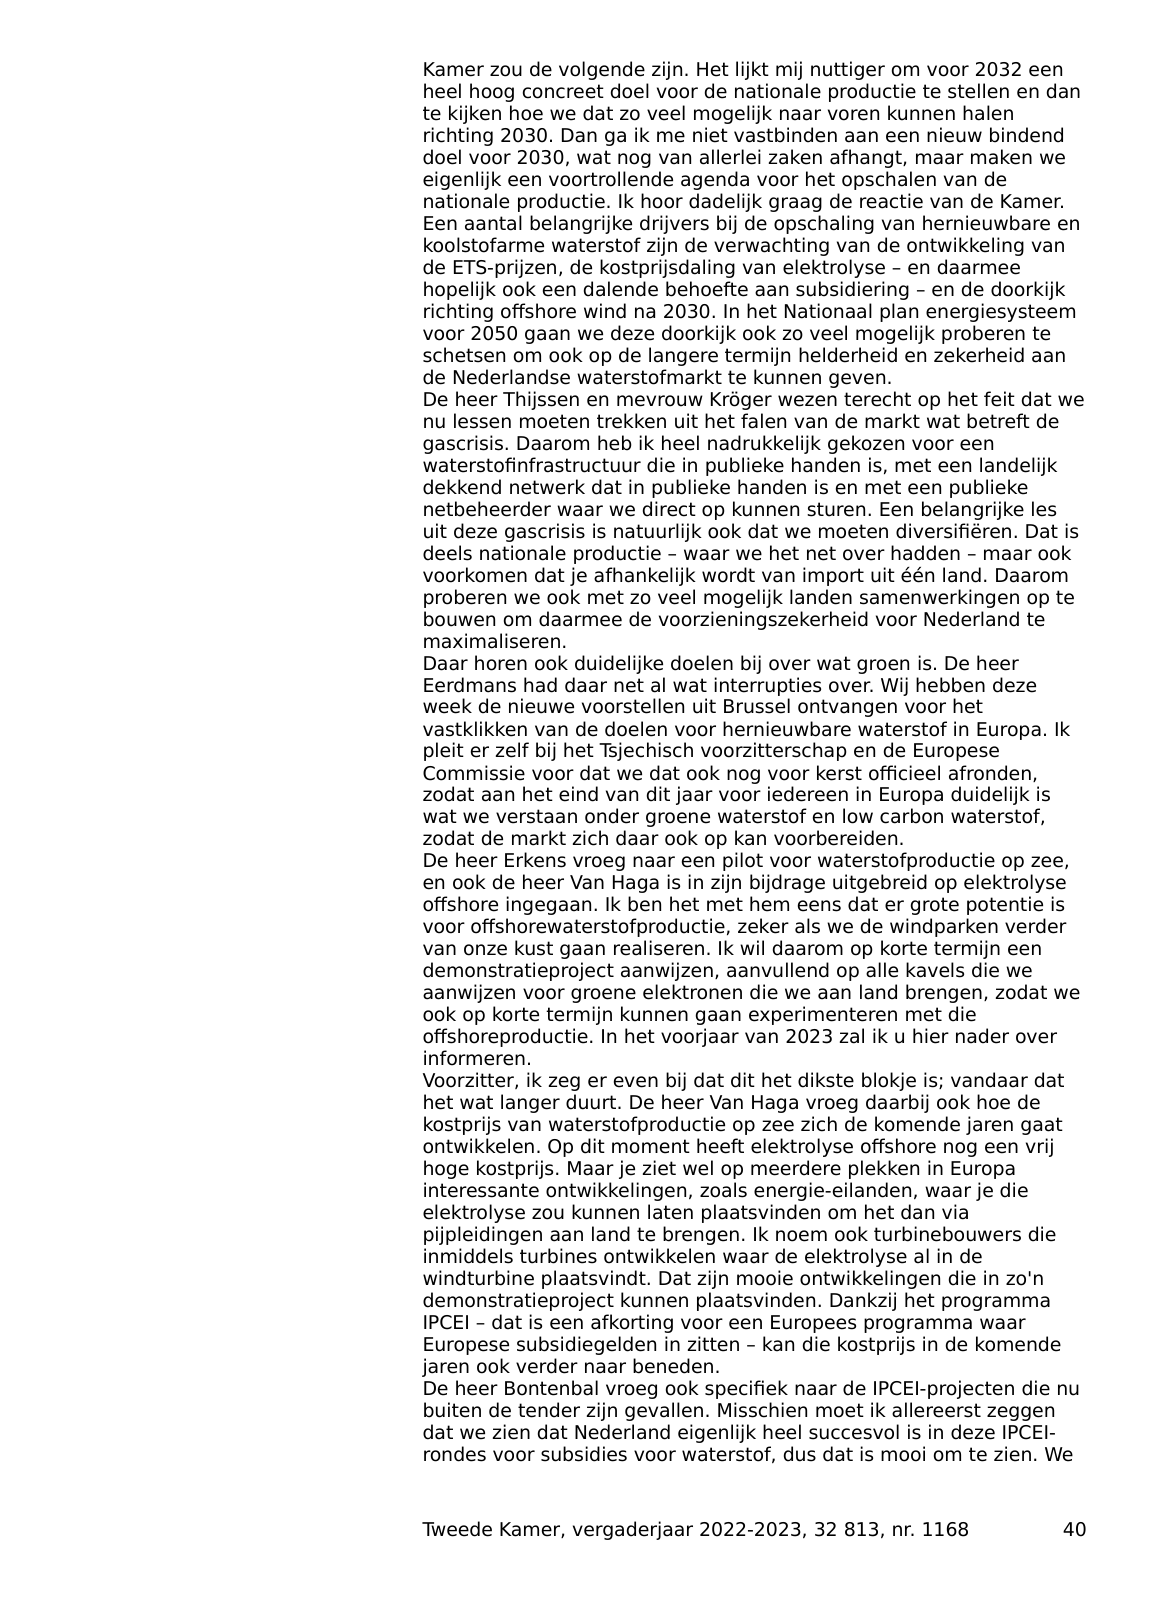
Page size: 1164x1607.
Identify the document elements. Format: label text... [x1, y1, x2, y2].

text De heer Erkens vroeg naar een pilot voor waterstofproductie op zee, en ook de heer Van Haga is in zijn bijdrage uitgebreid op elektrolyse offshore ingegaan. Ik ben het met hem eens dat er grote potentie is voor offshorewaterstofproductie, zeker als we de windparken verder van onze kust gaan realiseren. Ik wil daarom op korte termijn een demonstratieproject aanwijzen, aanvullend op alle kavels die we aanwijzen voor groene elektronen die we aan land brengen, zodat we ook op korte termijn kunnen gaan experimenteren met die offshoreproductie. In het voorjaar van 2023 zal ik u hier nader over informeren. [422, 850, 1087, 1070]
text Een aantal belangrijke drijvers bij de opschaling van hernieuwbare en koolstofarme waterstof zijn de verwachting van de ontwikkeling van de ETS-prijzen, de kostprijsdaling van elektrolyse – en daarmee hopelijk ook een dalende behoefte aan subsidiering – en de doorkijk richting offshore wind na 2030. In het Nationaal plan energiesysteem voor 2050 gaan we deze doorkijk ook zo veel mogelijk proberen te schetsen om ook op de langere termijn helderheid en zekerheid aan de Nederlandse waterstofmarkt te kunnen geven. [422, 213, 1087, 389]
text Voorzitter, ik zeg er even bij dat dit het dikste blokje is; vandaar dat het wat langer duurt. De heer Van Haga vroeg daarbij ook hoe de kostprijs van waterstofproductie op zee zich de komende jaren gaat ontwikkelen. Op dit moment heeft elektrolyse offshore nog een vrij hoge kostprijs. Maar je ziet wel op meerdere plekken in Europa interessante ontwikkelingen, zoals energie-eilanden, waar je die elektrolyse zou kunnen laten plaatsvinden om het dan via pijpleidingen aan land te brengen. Ik noem ook turbinebouwers die inmiddels turbines ontwikkelen waar de elektrolyse al in de windturbine plaatsvindt. Dat zijn mooie ontwikkelingen die in zo'n demonstratieproject kunnen plaatsvinden. Dankzij het programma IPCEI – dat is een afkorting voor een Europees programma waar Europese subsidiegelden in zitten – kan die kostprijs in de komende jaren ook verder naar beneden. [422, 1070, 1087, 1378]
text De heer Thijssen en mevrouw Kröger wezen terecht op het feit dat we nu lessen moeten trekken uit het falen van de markt wat betreft de gascrisis. Daarom heb ik heel nadrukkelijk gekozen voor een waterstofinfrastructuur die in publieke handen is, met een landelijk dekkend netwerk dat in publieke handen is en met een publieke netbeheerder waar we direct op kunnen sturen. Een belangrijke les uit deze gascrisis is natuurlijk ook dat we moeten diversifiëren. Dat is deels nationale productie – waar we het net over hadden – maar ook voorkomen dat je afhankelijk wordt van import uit één land. Daarom proberen we ook met zo veel mogelijk landen samenwerkingen op te bouwen om daarmee de voorzieningszekerheid voor Nederland te maximaliseren. [422, 389, 1087, 652]
text Kamer zou de volgende zijn. Het lijkt mij nuttiger om voor 2032 een heel hoog concreet doel voor de nationale productie te stellen en dan te kijken hoe we dat zo veel mogelijk naar voren kunnen halen richting 2030. Dan ga ik me niet vastbinden aan een nieuw bindend doel voor 2030, wat nog van allerlei zaken afhangt, maar maken we eigenlijk een voortrollende agenda voor het opschalen van de nationale productie. Ik hoor dadelijk graag de reactie van de Kamer. [422, 59, 1087, 213]
text Daar horen ook duidelijke doelen bij over wat groen is. De heer Eerdmans had daar net al wat interrupties over. Wij hebben deze week de nieuwe voorstellen uit Brussel ontvangen voor het vastklikken van de doelen voor hernieuwbare waterstof in Europa. Ik pleit er zelf bij het Tsjechisch voorzitterschap en de Europese Commissie voor dat we dat ook nog voor kerst officieel afronden, zodat aan het eind van dit jaar voor iedereen in Europa duidelijk is wat we verstaan onder groene waterstof en low carbon waterstof, zodat de markt zich daar ook op kan voorbereiden. [422, 652, 1087, 850]
text De heer Bontenbal vroeg ook specifiek naar de IPCEI-projecten die nu buiten de tender zijn gevallen. Misschien moet ik allereerst zeggen dat we zien dat Nederland eigenlijk heel succesvol is in deze IPCEI-rondes voor subsidies voor waterstof, dus dat is mooi om te zien. We [422, 1378, 1087, 1466]
